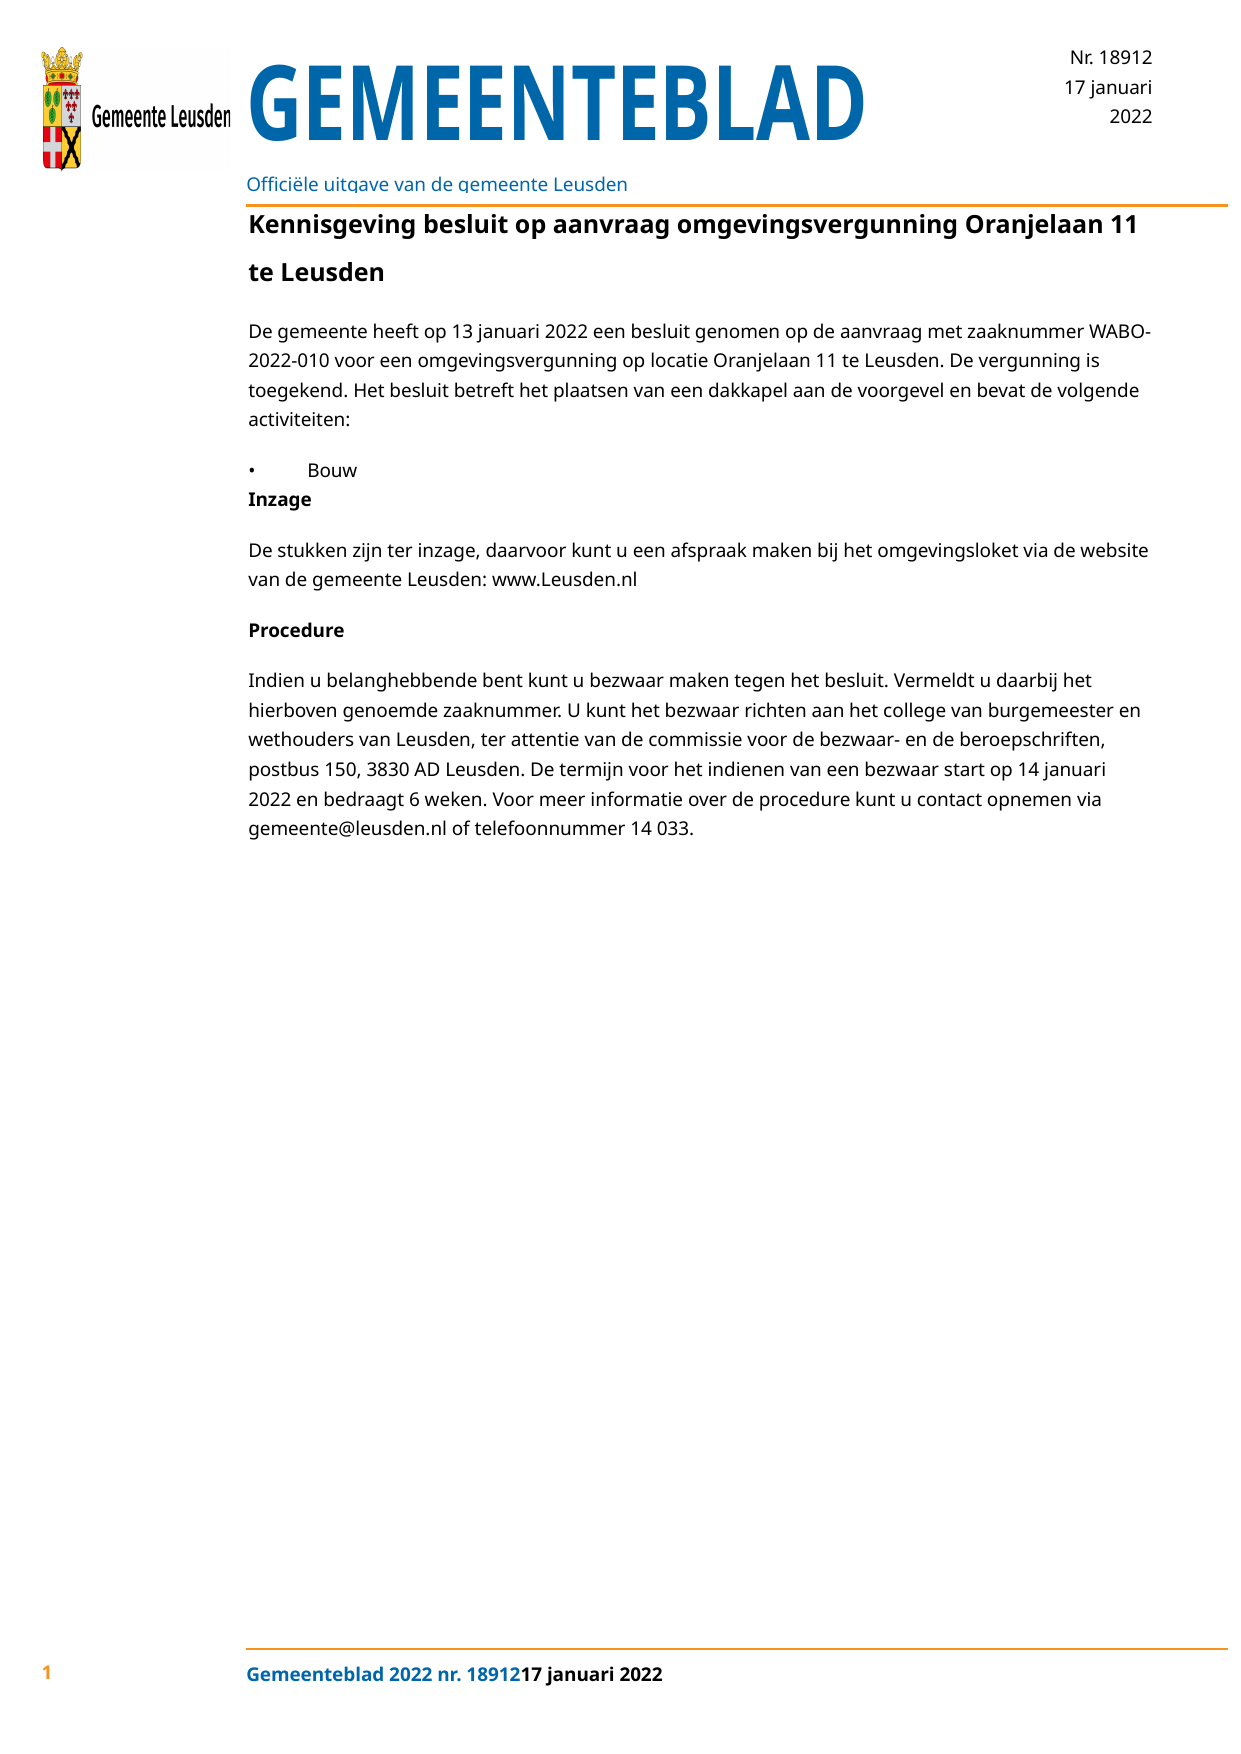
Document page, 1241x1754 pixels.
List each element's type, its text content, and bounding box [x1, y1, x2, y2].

text Indien u belanghebbende bent kunt u bezwaar maken tegen het besluit. Vermeldt u daarbij het hierboven genoemde zaaknummer. U kunt het bezwaar richten aan het college van burgemeester en wethouders van Leusden, ter attentie van de commissie voor de bezwaar- en de beroepschriften, postbus 150, 3830 AD Leusden. De termijn voor het indienen van een bezwaar start op 14 januari 2022 en bedraagt 6 weken. Voor meer informatie over de procedure kunt u contact opnemen via gemeente@leusden.nl of telefoonnummer 14 033. [248, 667, 1152, 841]
text Inzage [248, 487, 1152, 512]
list Bouw [248, 457, 1152, 483]
text De stukken zijn ter inzage, daarvoor kunt u een afspraak maken bij het omgevingsloket via de website van de gemeente Leusden: www.Leusden.nl [248, 537, 1152, 592]
text De gemeente heeft op 13 januari 2022 een besluit genomen op de aanvraag met zaaknummer WABO-2022-010 voor een omgevingsvergunning op locatie Oranjelaan 11 te Leusden. De vergunning is toegekend. Het besluit betreft het plaatsen van een dakkapel aan de voorgevel en bevat de volgende activiteiten: [248, 318, 1152, 432]
text Kennisgeving besluit op aanvraag omgevingsvergunning Oranjelaan 11 te Leusden [248, 207, 1152, 288]
text Procedure [248, 617, 1152, 643]
picture [41, 47, 231, 172]
